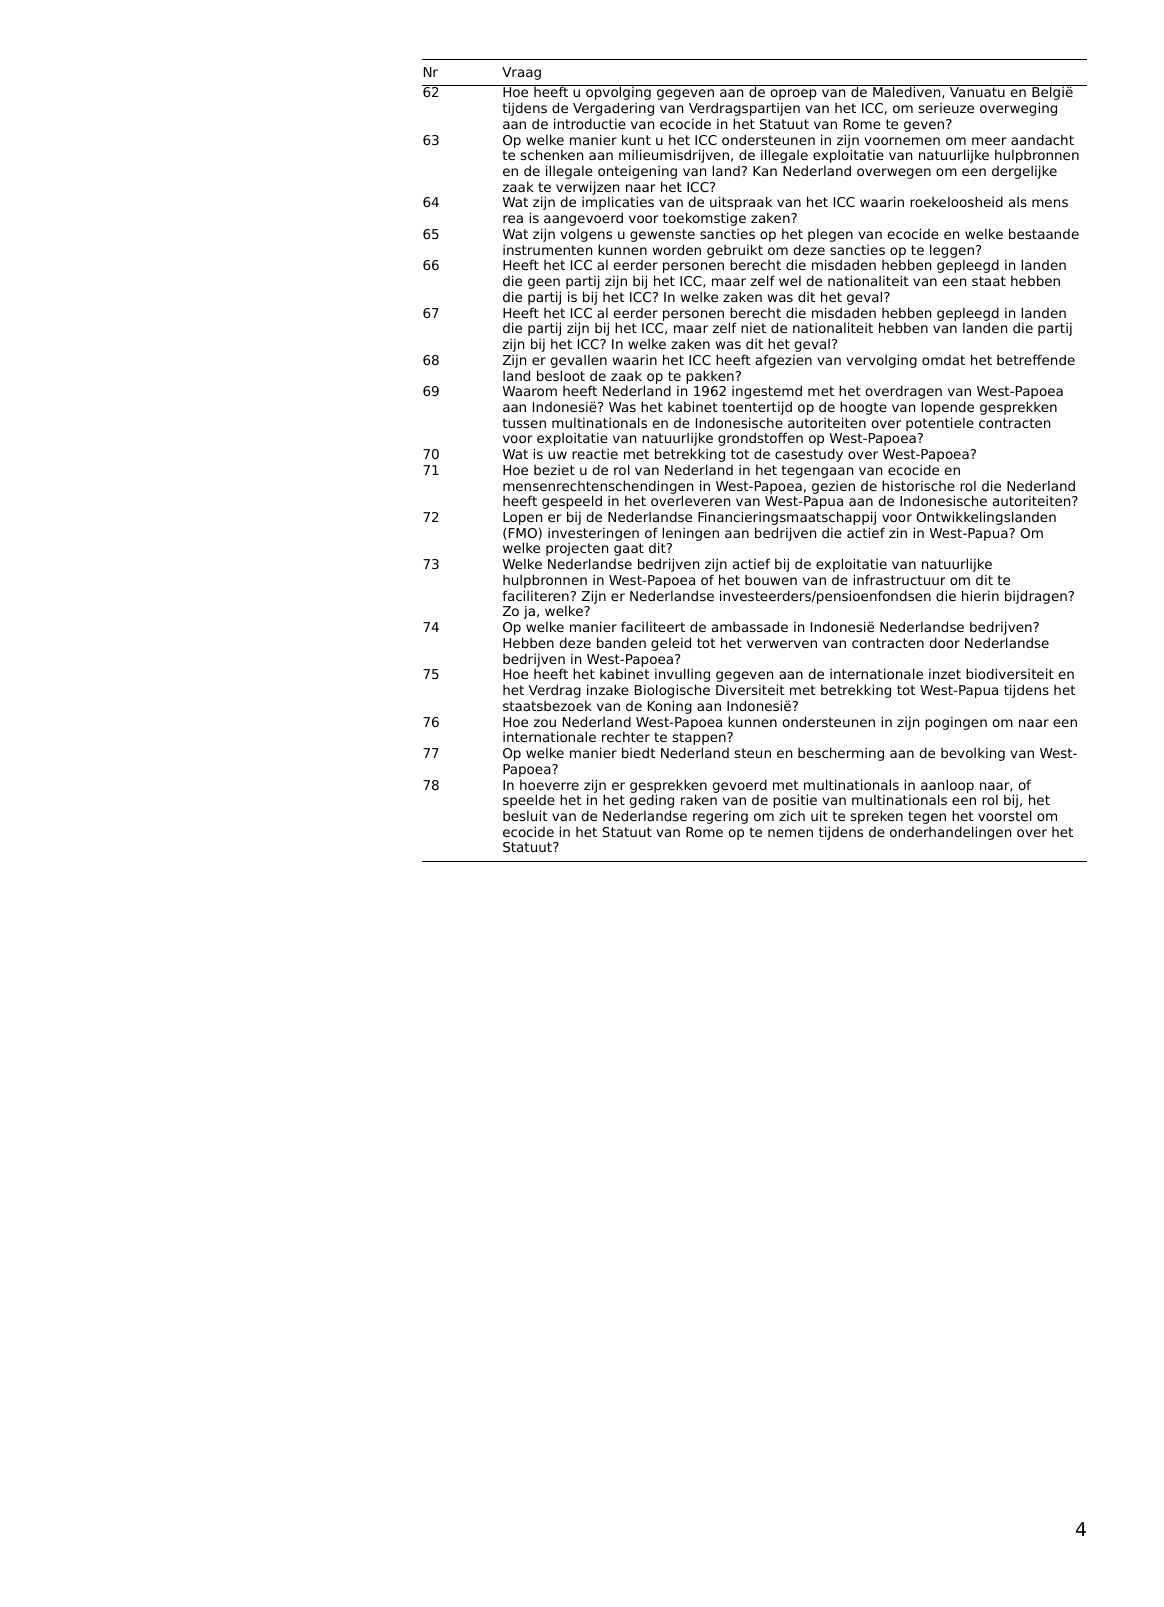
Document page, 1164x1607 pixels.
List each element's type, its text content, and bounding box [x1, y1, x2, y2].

table_cell 73 [422, 557, 496, 620]
table_cell 66 [422, 258, 496, 305]
table_cell 77 [422, 746, 496, 777]
table_cell Hoe heeft het kabinet invulling gegeven aan de internationale inzet biodiversiteit en het Verdrag inzake Biologische Diversiteit met betrekking tot West-Papua tijdens het staatsbezoek van de Koning aan Indonesië? [496, 667, 1087, 714]
table_cell Hoe heeft u opvolging gegeven aan de oproep van de Malediven, Vanuatu en België tijdens de Vergadering van Verdragspartijen van het ICC, om serieuze overweging aan de introductie van ecocide in het Statuut van Rome te geven? [496, 86, 1087, 132]
table_cell 75 [422, 667, 496, 714]
table_cell Waarom heeft Nederland in 1962 ingestemd met het overdragen van West-Papoea aan Indonesië? Was het kabinet toentertijd op de hoogte van lopende gesprekken tussen multinationals en de Indonesische autoriteiten over potentiele contracten voor exploitatie van natuurlijke grondstoffen op West-Papoea? [496, 384, 1087, 447]
table_cell Wat zijn volgens u gewenste sancties op het plegen van ecocide en welke bestaande instrumenten kunnen worden gebruikt om deze sancties op te leggen? [496, 227, 1087, 258]
table_cell 74 [422, 620, 496, 667]
table_cell 78 [422, 777, 496, 861]
table_cell Op welke manier biedt Nederland steun en bescherming aan de bevolking van West-Papoea? [496, 746, 1087, 777]
table_cell 72 [422, 510, 496, 557]
table_cell Lopen er bij de Nederlandse Financieringsmaatschappij voor Ontwikkelingslanden (FMO) investeringen of leningen aan bedrijven die actief zin in West-Papua? Om welke projecten gaat dit? [496, 510, 1087, 557]
table_cell 69 [422, 384, 496, 447]
table_cell Wat zijn de implicaties van de uitspraak van het ICC waarin roekeloosheid als mens rea is aangevoerd voor toekomstige zaken? [496, 195, 1087, 227]
table_cell Welke Nederlandse bedrijven zijn actief bij de exploitatie van natuurlijke hulpbronnen in West-Papoea of het bouwen van de infrastructuur om dit te faciliteren? Zijn er Nederlandse investeerders/pensioenfondsen die hierin bijdragen? Zo ja, welke? [496, 557, 1087, 620]
table_cell Hoe zou Nederland West-Papoea kunnen ondersteunen in zijn pogingen om naar een internationale rechter te stappen? [496, 714, 1087, 746]
table_cell 62 [422, 86, 496, 132]
table_cell 70 [422, 447, 496, 463]
table_cell 76 [422, 714, 496, 746]
table_cell 63 [422, 133, 496, 195]
table_cell 67 [422, 305, 496, 353]
table_cell Heeft het ICC al eerder personen berecht die misdaden hebben gepleegd in landen die partij zijn bij het ICC, maar zelf niet de nationaliteit hebben van landen die partij zijn bij het ICC? In welke zaken was dit het geval? [496, 305, 1087, 353]
table_cell Wat is uw reactie met betrekking tot de casestudy over West-Papoea? [496, 447, 1087, 463]
table_cell Op welke manier kunt u het ICC ondersteunen in zijn voornemen om meer aandacht te schenken aan milieumisdrijven, de illegale exploitatie van natuurlijke hulpbronnen en de illegale onteigening van land? Kan Nederland overwegen om een dergelijke zaak te verwijzen naar het ICC? [496, 133, 1087, 195]
table_cell Hoe beziet u de rol van Nederland in het tegengaan van ecocide en mensenrechtenschendingen in West-Papoea, gezien de historische rol die Nederland heeft gespeeld in het overleveren van West-Papua aan de Indonesische autoriteiten? [496, 463, 1087, 510]
table_cell In hoeverre zijn er gesprekken gevoerd met multinationals in aanloop naar, of speelde het in het geding raken van de positie van multinationals een rol bij, het besluit van de Nederlandse regering om zich uit te spreken tegen het voorstel om ecocide in het Statuut van Rome op te nemen tijdens de onderhandelingen over het Statuut? [496, 777, 1087, 861]
table_cell Zijn er gevallen waarin het ICC heeft afgezien van vervolging omdat het betreffende land besloot de zaak op te pakken? [496, 353, 1087, 384]
table_header Nr [422, 60, 496, 85]
table_header Vraag [496, 60, 1087, 85]
table_cell Heeft het ICC al eerder personen berecht die misdaden hebben gepleegd in landen die geen partij zijn bij het ICC, maar zelf wel de nationaliteit van een staat hebben die partij is bij het ICC? In welke zaken was dit het geval? [496, 258, 1087, 305]
table_cell 64 [422, 195, 496, 227]
table_cell 68 [422, 353, 496, 384]
table_cell 71 [422, 463, 496, 510]
table_cell Op welke manier faciliteert de ambassade in Indonesië Nederlandse bedrijven? Hebben deze banden geleid tot het verwerven van contracten door Nederlandse bedrijven in West-Papoea? [496, 620, 1087, 667]
table_cell 65 [422, 227, 496, 258]
